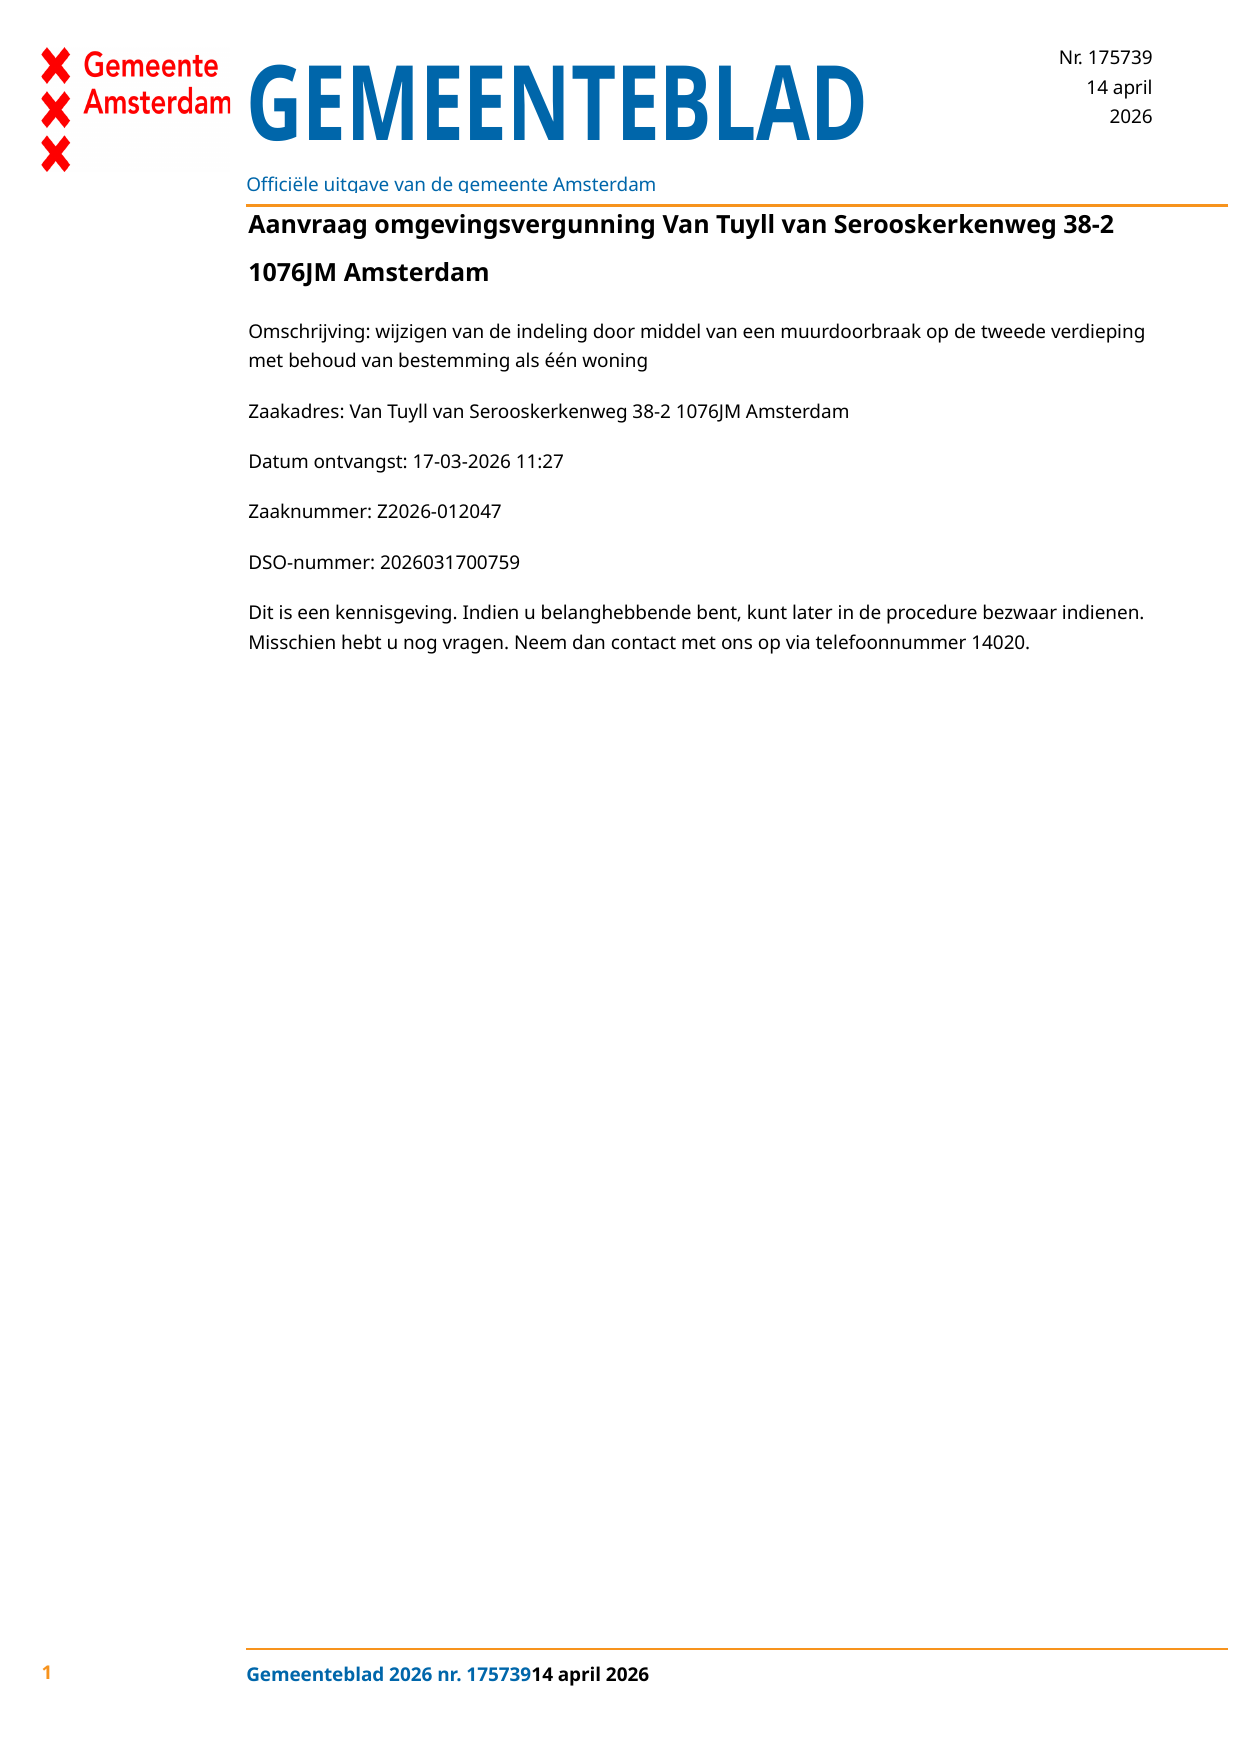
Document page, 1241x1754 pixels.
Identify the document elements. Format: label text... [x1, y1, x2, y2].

text Dit is een kennisgeving. Indien u belanghebbende bent, kunt later in de procedure bezwaar indienen. Misschien hebt u nog vragen. Neem dan contact met ons op via telefoonnummer 14020. [248, 599, 1152, 655]
text Datum ontvangst: 17-03-2026 11:27 [248, 448, 1152, 474]
text Zaakadres: Van Tuyll van Serooskerkenweg 38-2 1076JM Amsterdam [248, 398, 1152, 424]
text Omschrijving: wijzigen van de indeling door middel van een muurdoorbraak op de tweede verdieping met behoud van bestemming als één woning [248, 318, 1152, 373]
text Zaaknummer: Z2026-012047 [248, 499, 1152, 524]
text DSO-nummer: 2026031700759 [248, 549, 1152, 575]
text Aanvraag omgevingsvergunning Van Tuyll van Serooskerkenweg 38-2 1076JM Amsterdam [248, 207, 1152, 288]
picture [41, 47, 231, 172]
